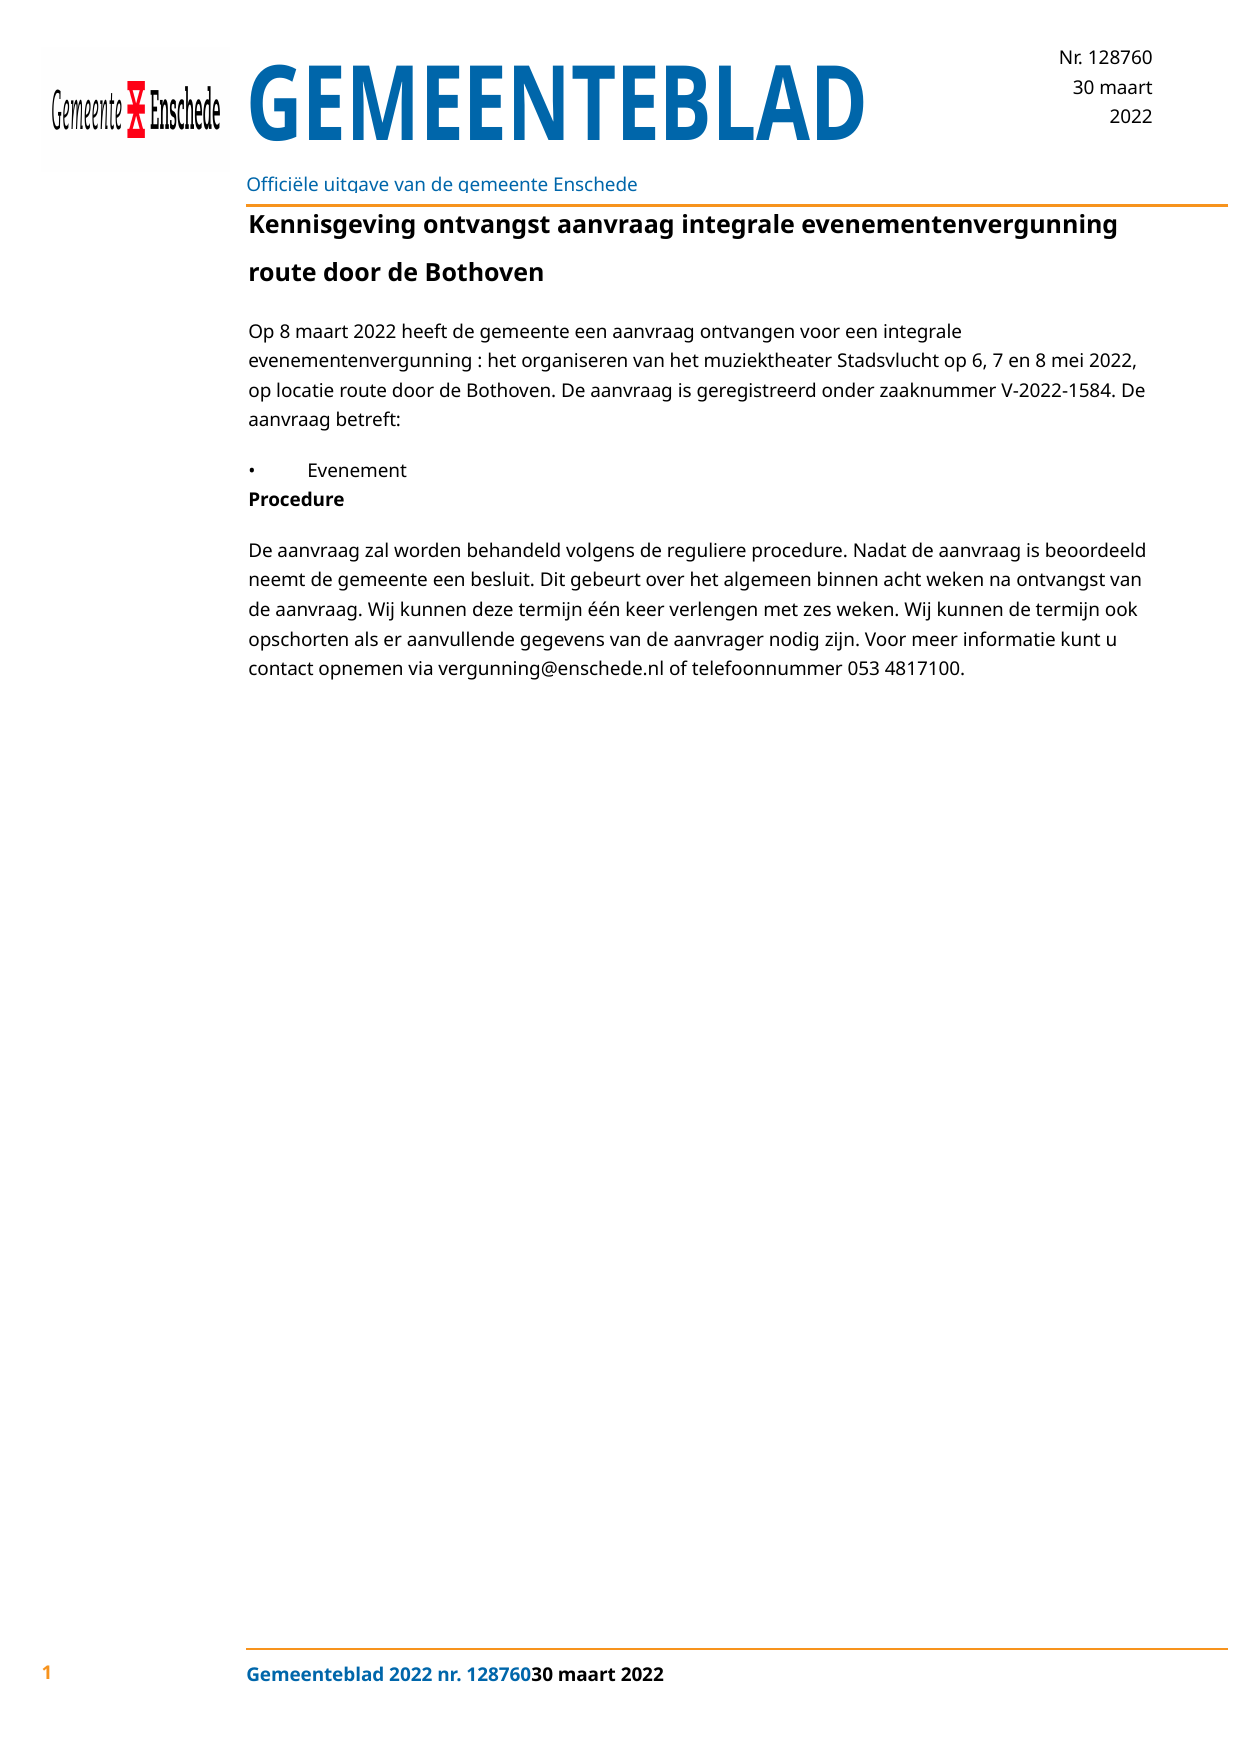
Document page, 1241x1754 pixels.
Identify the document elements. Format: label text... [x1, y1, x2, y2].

text De aanvraag zal worden behandeld volgens de reguliere procedure. Nadat de aanvraag is beoordeeld neemt de gemeente een besluit. Dit gebeurt over het algemeen binnen acht weken na ontvangst van de aanvraag. Wij kunnen deze termijn één keer verlengen met zes weken. Wij kunnen de termijn ook opschorten als er aanvullende gegevens van de aanvrager nodig zijn. Voor meer informatie kunt u contact opnemen via vergunning@enschede.nl of telefoonnummer 053 4817100. [248, 537, 1152, 681]
list Evenement [248, 457, 1152, 483]
picture [41, 47, 231, 172]
text Op 8 maart 2022 heeft de gemeente een aanvraag ontvangen voor een integrale evenementenvergunning : het organiseren van het muziektheater Stadsvlucht op 6, 7 en 8 mei 2022, op locatie route door de Bothoven. De aanvraag is geregistreerd onder zaaknummer V-2022-1584. De aanvraag betreft: [248, 318, 1152, 432]
text Kennisgeving ontvangst aanvraag integrale evenementenvergunning route door de Bothoven [248, 207, 1152, 288]
text Procedure [248, 487, 1152, 512]
